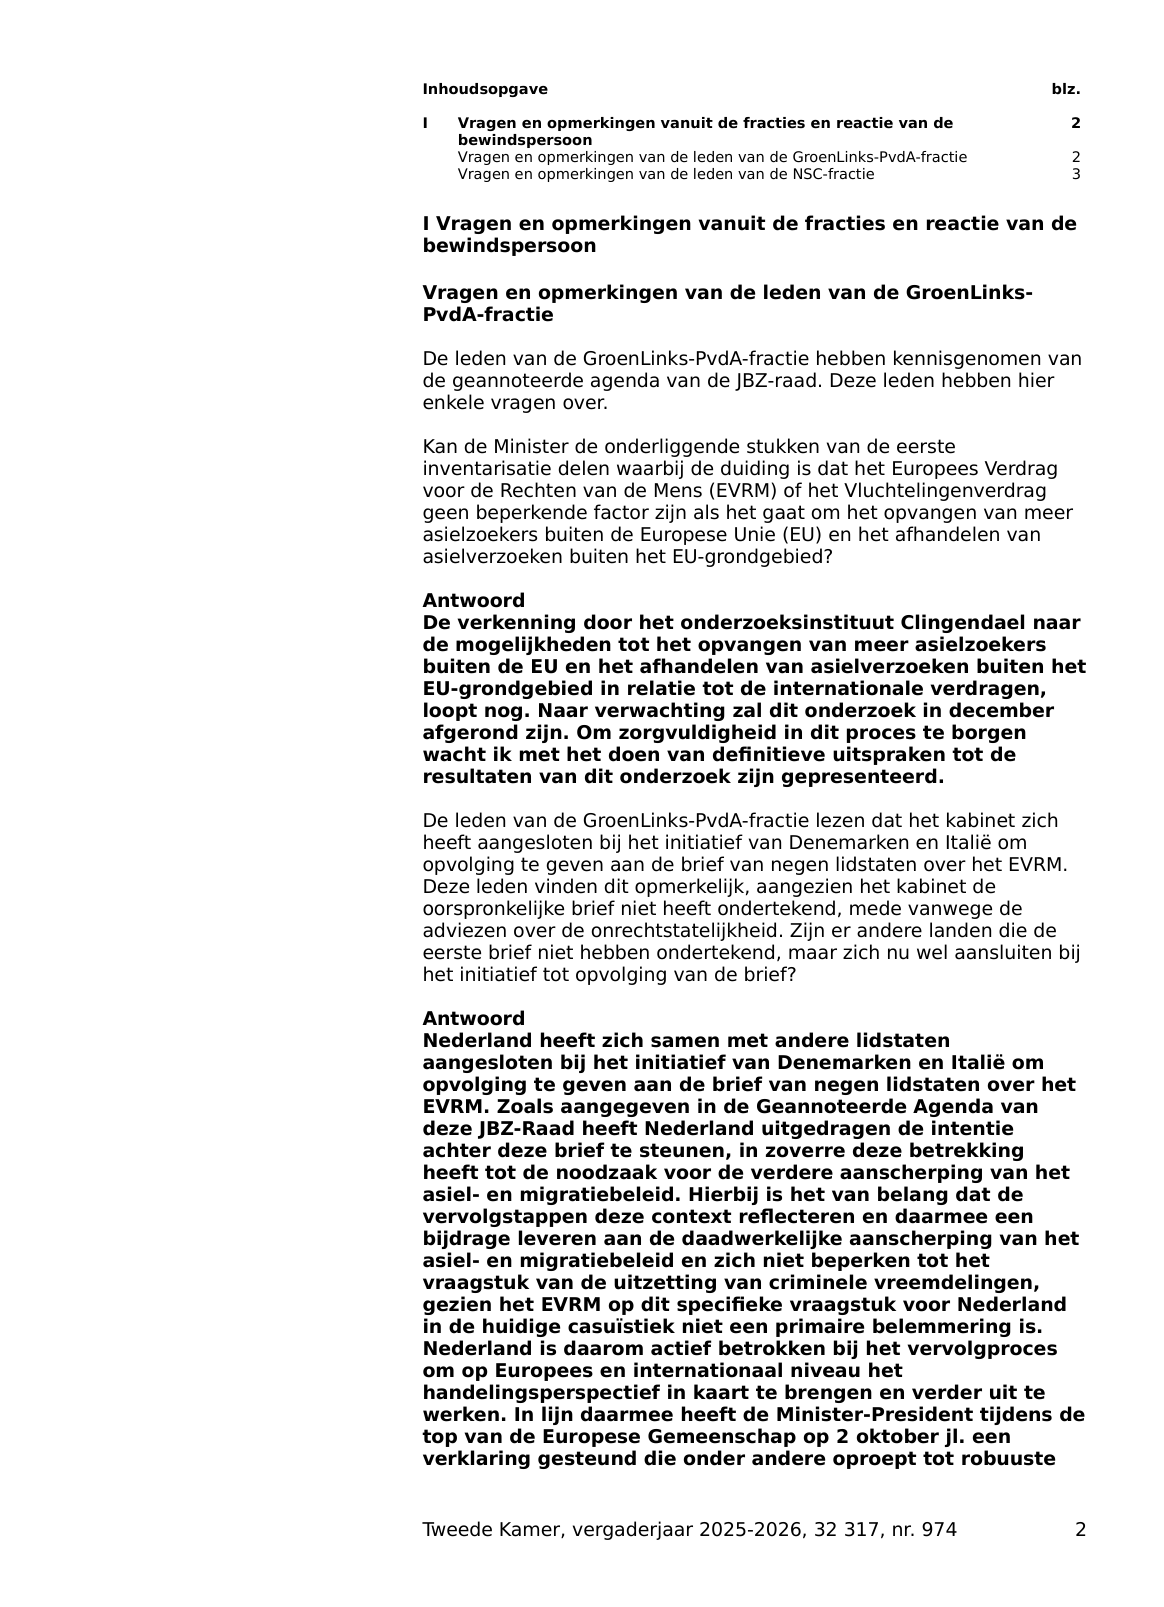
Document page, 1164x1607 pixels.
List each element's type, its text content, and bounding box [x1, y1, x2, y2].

text De leden van de GroenLinks-PvdA-fractie lezen dat het kabinet zich heeft aangesloten bij het initiatief van Denemarken en Italië om opvolging te geven aan de brief van negen lidstaten over het EVRM. Deze leden vinden dit opmerkelijk, aangezien het kabinet de oorspronkelijke brief niet heeft ondertekend, mede vanwege de adviezen over de onrechtstatelijkheid. Zijn er andere landen die de eerste brief niet hebben ondertekend, maar zich nu wel aansluiten bij het initiatief tot opvolging van de brief? [422, 810, 1087, 986]
subtitle Vragen en opmerkingen van de leden van de GroenLinks-PvdA-fractie [422, 282, 1087, 326]
table_cell [422, 166, 452, 183]
table_cell 2 [1028, 115, 1087, 149]
table_cell [422, 149, 452, 166]
subtitle I Vragen en opmerkingen vanuit de fracties en reactie van de bewindspersoon [422, 213, 1087, 257]
text De leden van de GroenLinks-PvdA-fractie hebben kennisgenomen van de geannoteerde agenda van de JBZ-raad. Deze leden hebben hier enkele vragen over. [422, 348, 1087, 414]
table_cell Vragen en opmerkingen vanuit de fracties en reactie van de bewindspersoon [452, 115, 1028, 149]
table_cell Vragen en opmerkingen van de leden van de NSC-fractie [452, 166, 1028, 183]
text Nederland heeft zich samen met andere lidstaten aangesloten bij het initiatief van Denemarken en Italië om opvolging te geven aan de brief van negen lidstaten over het EVRM. Zoals aangegeven in de Geannoteerde Agenda van deze JBZ-Raad heeft Nederland uitgedragen de intentie achter deze brief te steunen, in zoverre deze betrekking heeft tot de noodzaak voor de verdere aanscherping van het asiel- en migratiebeleid. Hierbij is het van belang dat de vervolgstappen deze context reflecteren en daarmee een bijdrage leveren aan de daadwerkelijke aanscherping van het asiel- en migratiebeleid en zich niet beperken tot het vraagstuk van de uitzetting van criminele vreemdelingen, gezien het EVRM op dit specifieke vraagstuk voor Nederland in de huidige casuïstiek niet een primaire belemmering is. Nederland is daarom actief betrokken bij het vervolgproces om op Europees en internationaal niveau het handelingsperspectief in kaart te brengen en verder uit te werken. In lijn daarmee heeft de Minister-President tijdens de top van de Europese Gemeenschap op 2 oktober jl. een verklaring gesteund die onder andere oproept tot robuuste [422, 1030, 1087, 1470]
table_cell 2 [1028, 149, 1087, 166]
text Kan de Minister de onderliggende stukken van de eerste inventarisatie delen waarbij de duiding is dat het Europees Verdrag voor de Rechten van de Mens (EVRM) of het Vluchtelingenverdrag geen beperkende factor zijn als het gaat om het opvangen van meer asielzoekers buiten de Europese Unie (EU) en het afhandelen van asielverzoeken buiten het EU-grondgebied? [422, 436, 1087, 568]
table_header blz. [1028, 81, 1087, 98]
table_cell I [422, 115, 452, 149]
table_cell [1028, 98, 1087, 115]
table_header Inhoudsopgave [422, 81, 1028, 98]
table_cell [422, 98, 452, 115]
table_cell [452, 98, 1028, 115]
text Antwoord [422, 590, 1087, 612]
table_cell Vragen en opmerkingen van de leden van de GroenLinks-PvdA-fractie [452, 149, 1028, 166]
table_cell 3 [1028, 166, 1087, 183]
text Antwoord [422, 1008, 1087, 1030]
text De verkenning door het onderzoeksinstituut Clingendael naar de mogelijkheden tot het opvangen van meer asielzoekers buiten de EU en het afhandelen van asielverzoeken buiten het EU-grondgebied in relatie tot de internationale verdragen, loopt nog. Naar verwachting zal dit onderzoek in december afgerond zijn. Om zorgvuldigheid in dit proces te borgen wacht ik met het doen van definitieve uitspraken tot de resultaten van dit onderzoek zijn gepresenteerd. [422, 612, 1087, 788]
